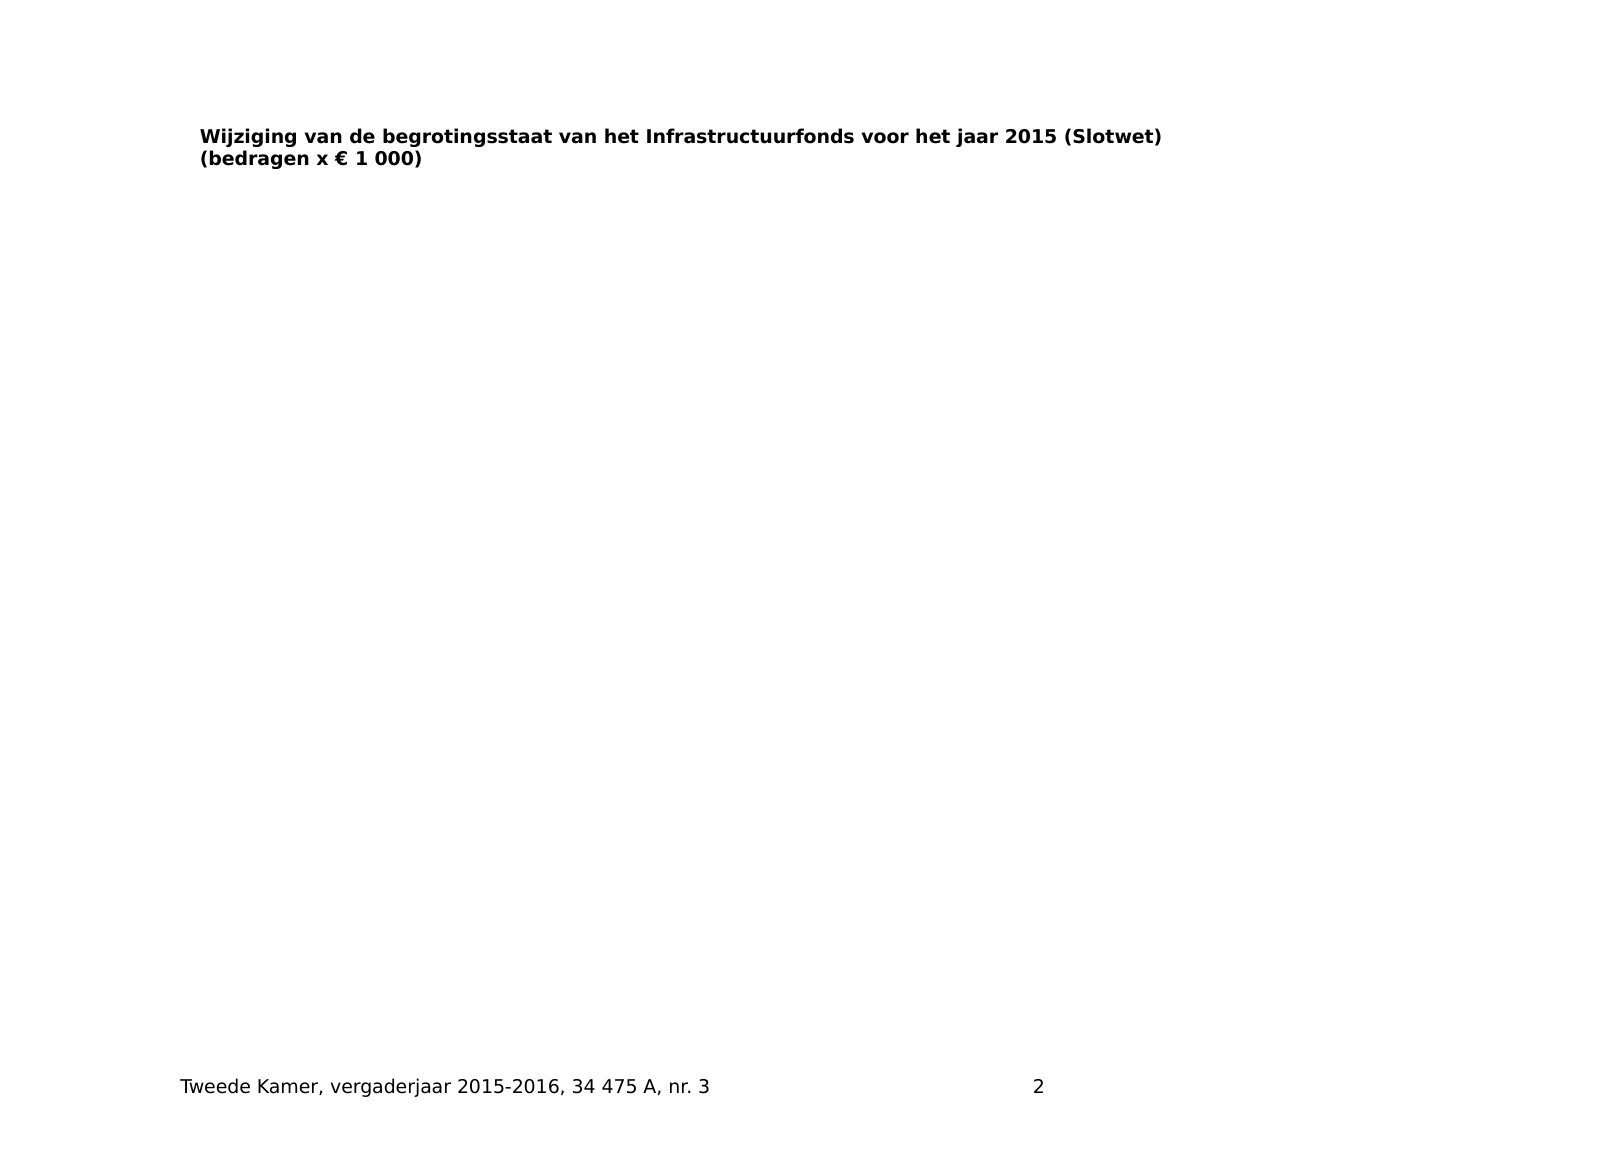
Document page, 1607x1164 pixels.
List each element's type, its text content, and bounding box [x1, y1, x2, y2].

text (bedragen x € 1 000) [180, 148, 1529, 169]
text Wijziging van de begrotingsstaat van het Infrastructuurfonds voor het jaar 2015 (Slotwet) [180, 126, 1529, 148]
